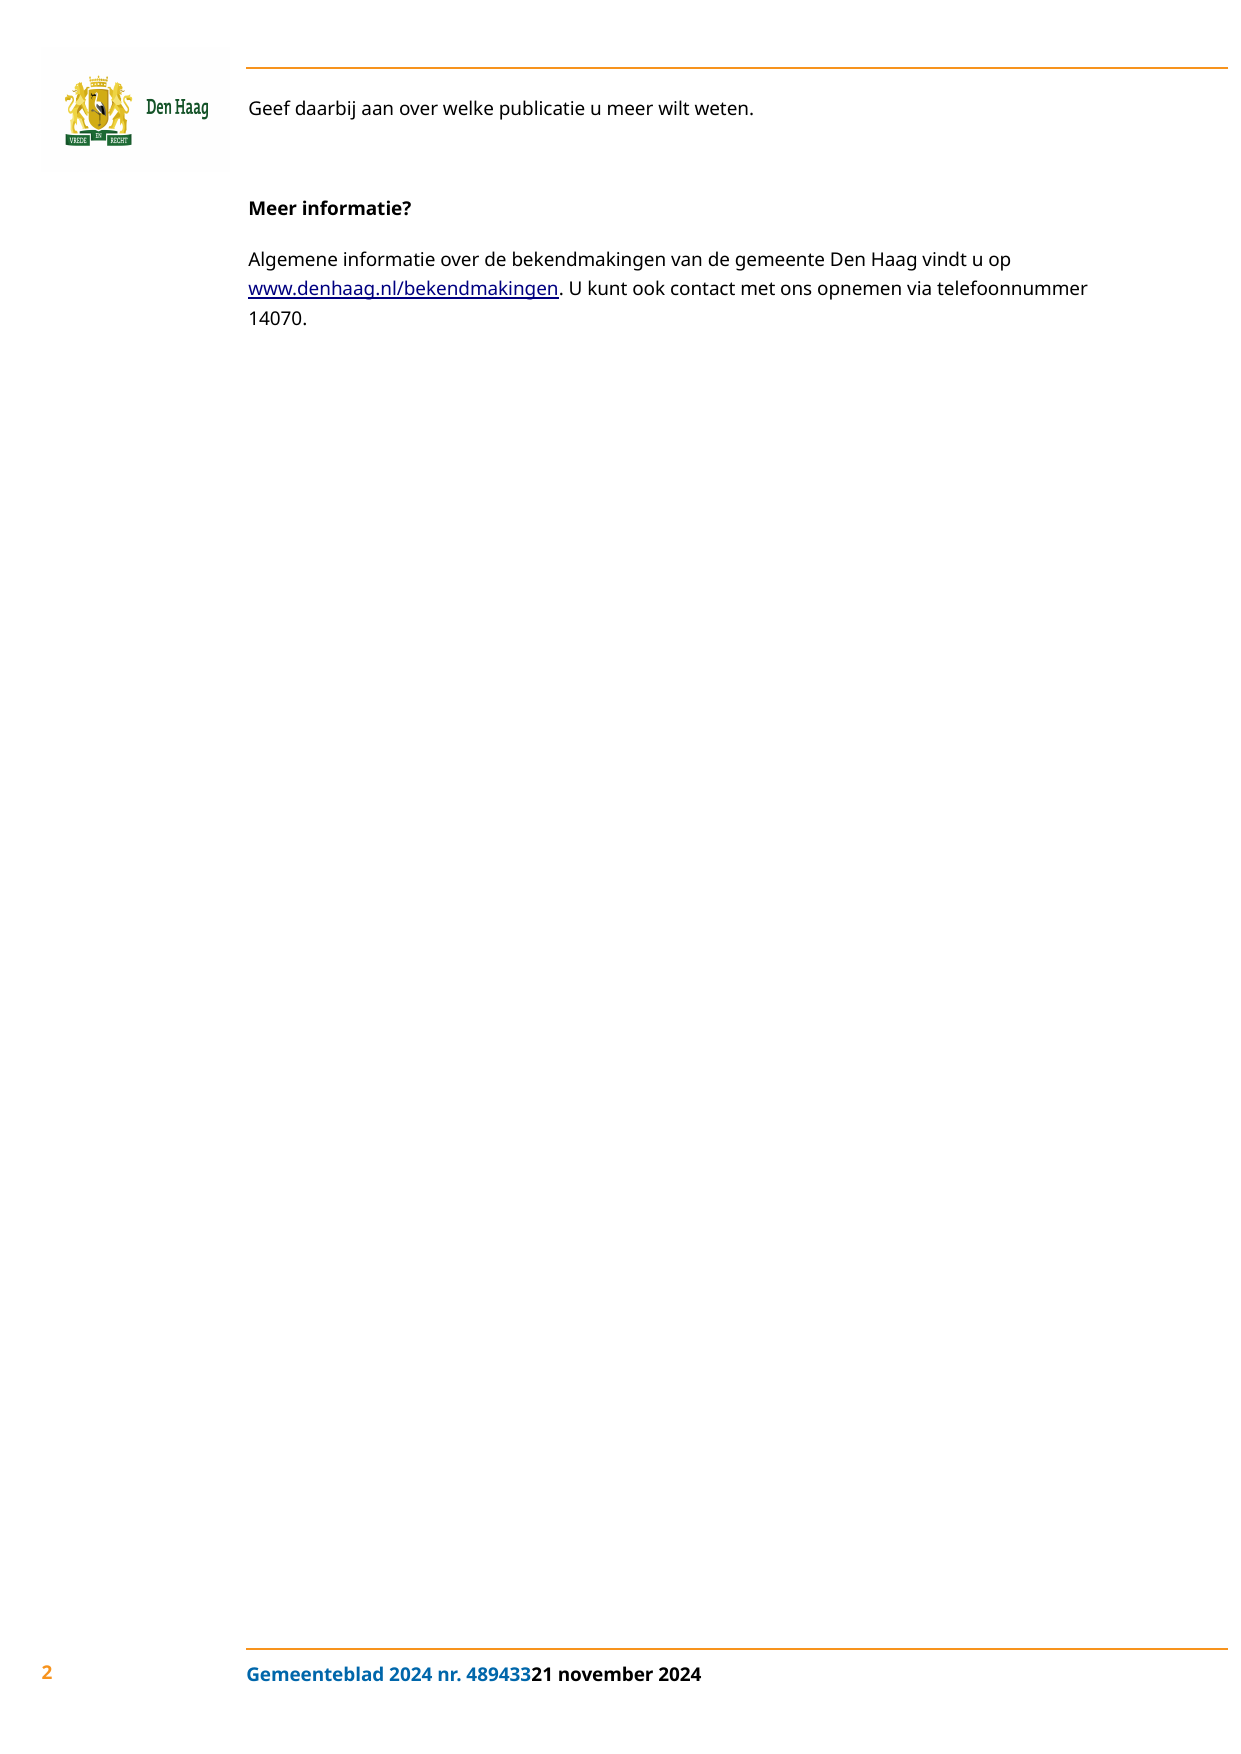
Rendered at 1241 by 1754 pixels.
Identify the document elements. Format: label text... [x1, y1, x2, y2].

picture [41, 47, 231, 172]
text Geef daarbij aan over welke publicatie u meer wilt weten. [248, 95, 1152, 121]
text Meer informatie? [248, 196, 1152, 221]
text Algemene informatie over de bekendmakingen van de gemeente Den Haag vindt u op www.denhaag.nl/bekendmakingen. U kunt ook contact met ons opnemen via telefoonnummer 14070. [248, 246, 1152, 331]
